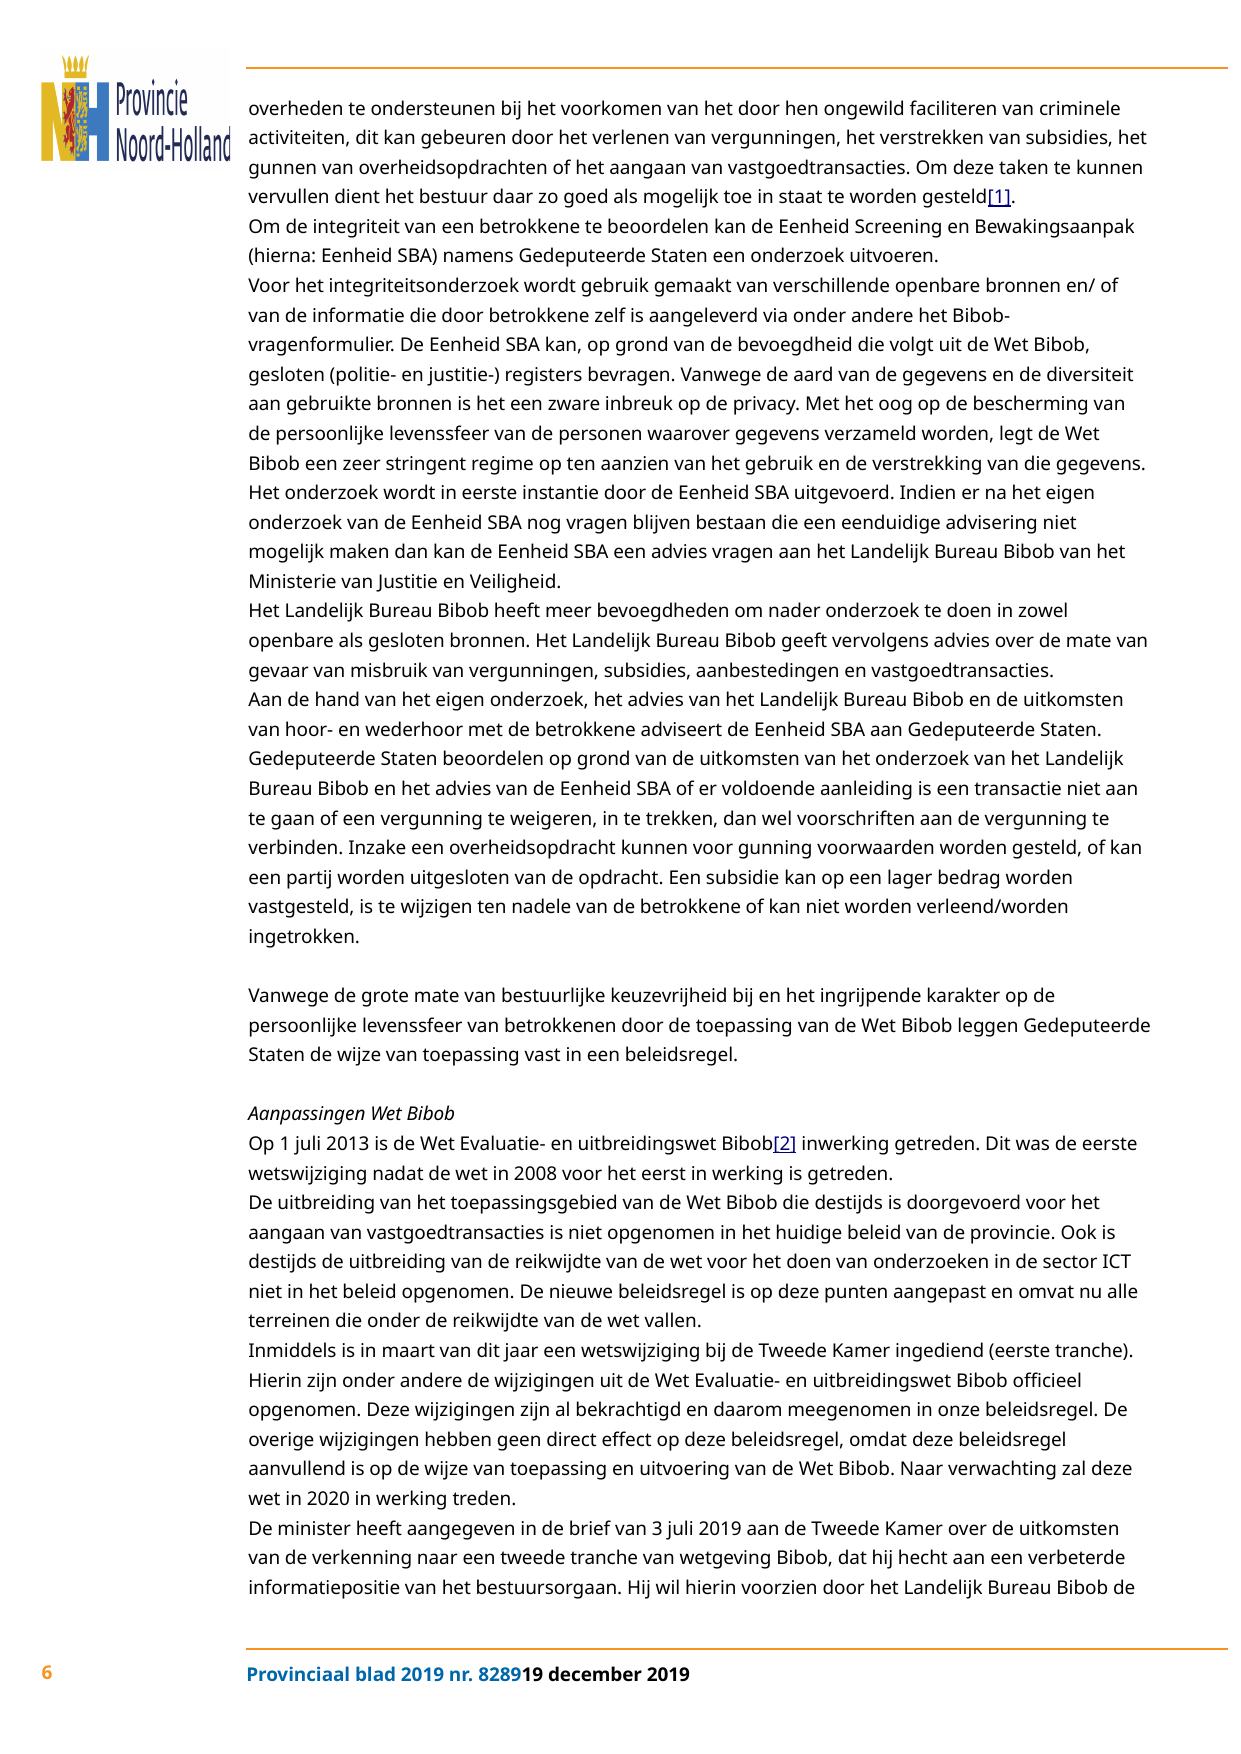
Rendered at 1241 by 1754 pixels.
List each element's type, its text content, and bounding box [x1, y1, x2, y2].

text De minister heeft aangegeven in de brief van 3 juli 2019 aan de Tweede Kamer over de uitkomsten van de verkenning naar een tweede tranche van wetgeving Bibob, dat hij hecht aan een verbeterde informatiepositie van het bestuursorgaan. Hij wil hierin voorzien door het Landelijk Bureau Bibob de [248, 1515, 1152, 1600]
text Om de integriteit van een betrokkene te beoordelen kan de Eenheid Screening en Bewakingsaanpak (hierna: Eenheid SBA) namens Gedeputeerde Staten een onderzoek uitvoeren. [248, 213, 1152, 268]
text Inmiddels is in maart van dit jaar een wetswijziging bij de Tweede Kamer ingediend (eerste tranche). Hierin zijn onder andere de wijzigingen uit de Wet Evaluatie- en uitbreidingswet Bibob officieel opgenomen. Deze wijzigingen zijn al bekrachtigd en daarom meegenomen in onze beleidsregel. De overige wijzigingen hebben geen direct effect op deze beleidsregel, omdat deze beleidsregel aanvullend is op de wijze van toepassing en uitvoering van de Wet Bibob. Naar verwachting zal deze wet in 2020 in werking treden. [248, 1337, 1152, 1511]
picture [41, 47, 231, 172]
text De uitbreiding van het toepassingsgebied van de Wet Bibob die destijds is doorgevoerd voor het aangaan van vastgoedtransacties is niet opgenomen in het huidige beleid van de provincie. Ook is destijds de uitbreiding van de reikwijdte van de wet voor het doen van onderzoeken in de sector ICT niet in het beleid opgenomen. De nieuwe beleidsregel is op deze punten aangepast en omvat nu alle terreinen die onder de reikwijdte van de wet vallen. [248, 1189, 1152, 1333]
text Aan de hand van het eigen onderzoek, het advies van het Landelijk Bureau Bibob en de uitkomsten van hoor- en wederhoor met de betrokkene adviseert de Eenheid SBA aan Gedeputeerde Staten. Gedeputeerde Staten beoordelen op grond van de uitkomsten van het onderzoek van het Landelijk Bureau Bibob en het advies van de Eenheid SBA of er voldoende aanleiding is een transactie niet aan te gaan of een vergunning te weigeren, in te trekken, dan wel voorschriften aan de vergunning te verbinden. Inzake een overheidsopdracht kunnen voor gunning voorwaarden worden gesteld, of kan een partij worden uitgesloten van de opdracht. Een subsidie kan op een lager bedrag worden vastgesteld, is te wijzigen ten nadele van de betrokkene of kan niet worden verleend/worden ingetrokken. [248, 686, 1152, 949]
text Aanpassingen Wet Bibob [248, 1101, 1152, 1126]
text Voor het integriteitsonderzoek wordt gebruik gemaakt van verschillende openbare bronnen en/ of van de informatie die door betrokkene zelf is aangeleverd via onder andere het Bibob-vragenformulier. De Eenheid SBA kan, op grond van de bevoegdheid die volgt uit de Wet Bibob, gesloten (politie- en justitie-) registers bevragen. Vanwege de aard van de gegevens en de diversiteit aan gebruikte bronnen is het een zware inbreuk op de privacy. Met het oog op de bescherming van de persoonlijke levenssfeer van de personen waarover gegevens verzameld worden, legt de Wet Bibob een zeer stringent regime op ten aanzien van het gebruik en de verstrekking van die gegevens. [248, 272, 1152, 476]
text overheden te ondersteunen bij het voorkomen van het door hen ongewild faciliteren van criminele activiteiten, dit kan gebeuren door het verlenen van vergunningen, het verstrekken van subsidies, het gunnen van overheidsopdrachten of het aangaan van vastgoedtransacties. Om deze taken te kunnen vervullen dient het bestuur daar zo goed als mogelijk toe in staat te worden gesteld[1]. [248, 95, 1152, 209]
text Vanwege de grote mate van bestuurlijke keuzevrijheid bij en het ingrijpende karakter op de persoonlijke levenssfeer van betrokkenen door de toepassing van de Wet Bibob leggen Gedeputeerde Staten de wijze van toepassing vast in een beleidsregel. [248, 982, 1152, 1067]
text Op 1 juli 2013 is de Wet Evaluatie- en uitbreidingswet Bibob[2] inwerking getreden. Dit was de eerste wetswijziging nadat de wet in 2008 voor het eerst in werking is getreden. [248, 1130, 1152, 1186]
text Het onderzoek wordt in eerste instantie door de Eenheid SBA uitgevoerd. Indien er na het eigen onderzoek van de Eenheid SBA nog vragen blijven bestaan die een eenduidige advisering niet mogelijk maken dan kan de Eenheid SBA een advies vragen aan het Landelijk Bureau Bibob van het Ministerie van Justitie en Veiligheid. [248, 479, 1152, 594]
text Het Landelijk Bureau Bibob heeft meer bevoegdheden om nader onderzoek te doen in zowel openbare als gesloten bronnen. Het Landelijk Bureau Bibob geeft vervolgens advies over de mate van gevaar van misbruik van vergunningen, subsidies, aanbestedingen en vastgoedtransacties. [248, 598, 1152, 683]
